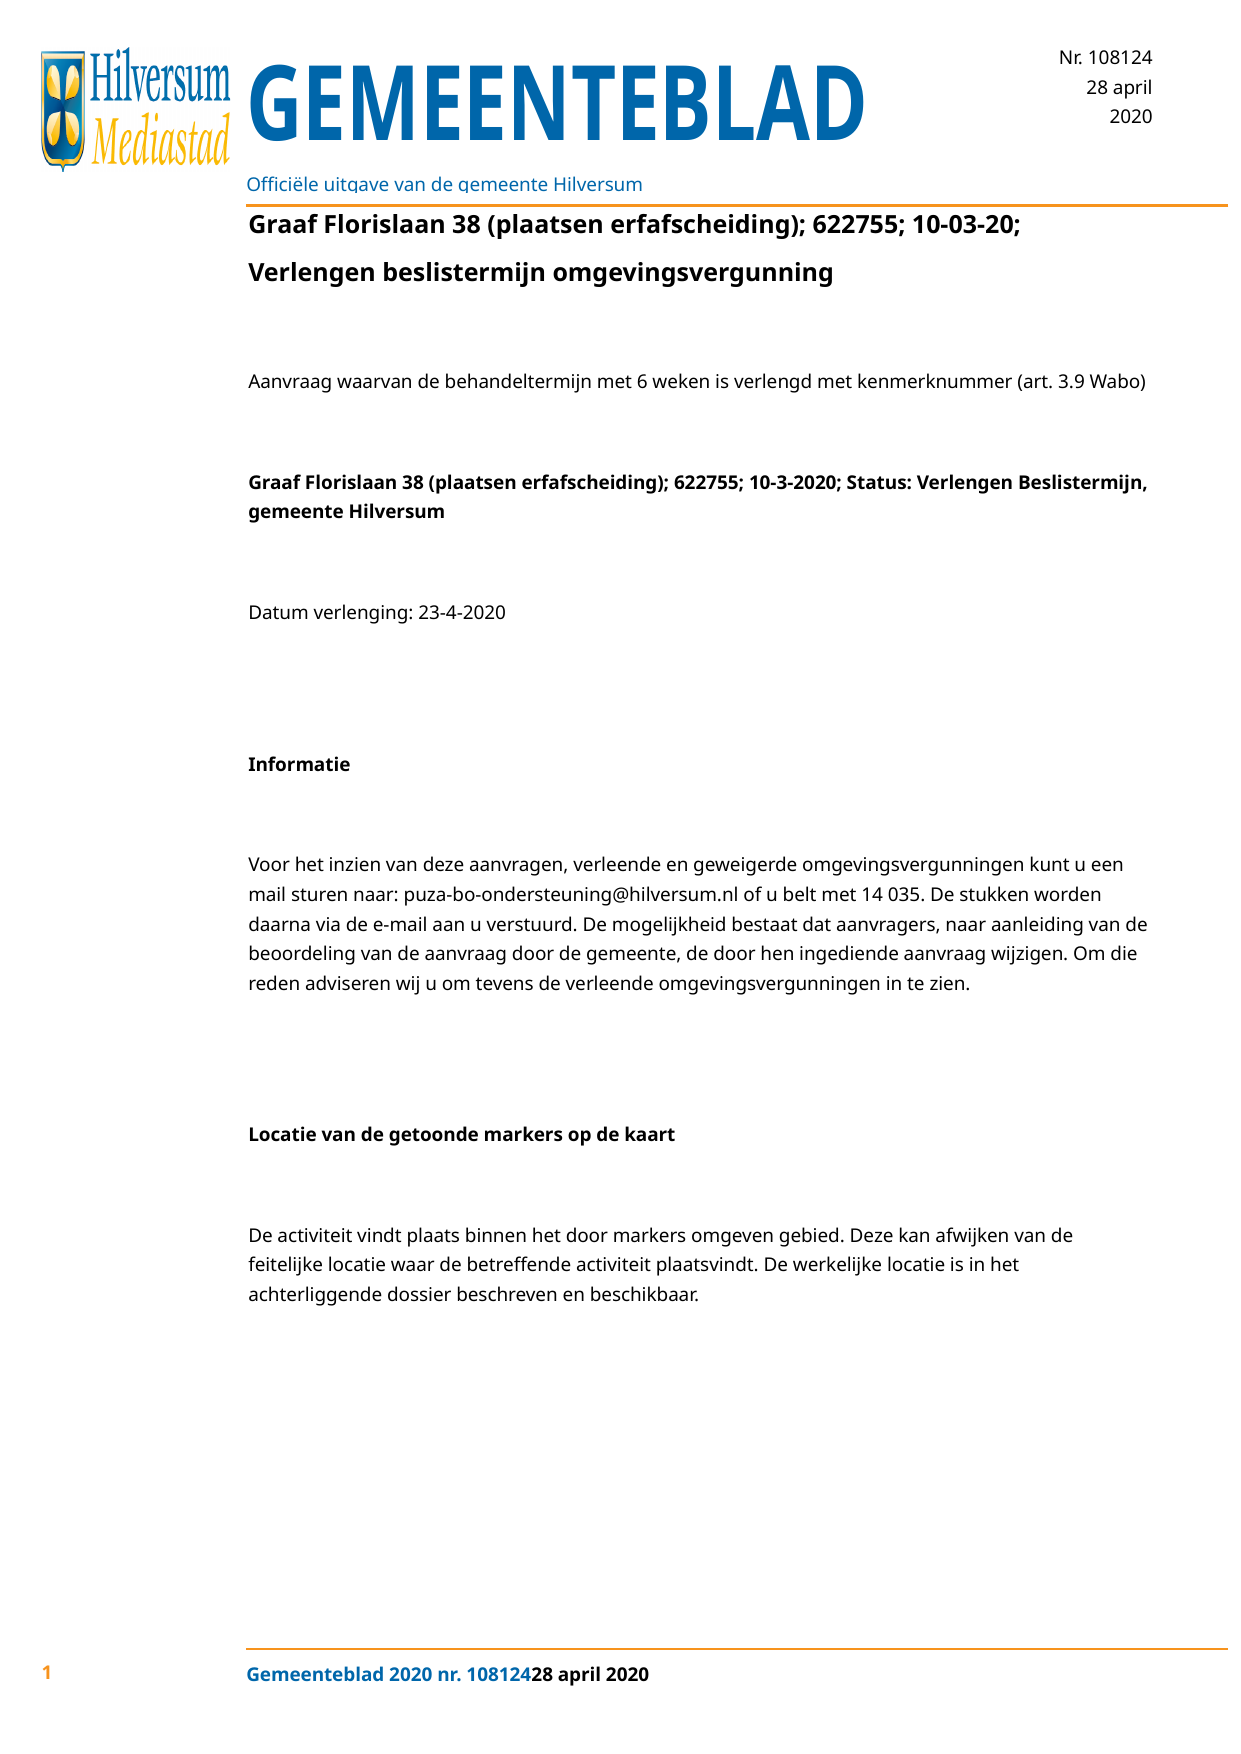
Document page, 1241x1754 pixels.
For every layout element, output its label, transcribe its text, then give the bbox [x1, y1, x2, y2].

text Aanvraag waarvan de behandeltermijn met 6 weken is verlengd met kenmerknummer (art. 3.9 Wabo) [248, 368, 1152, 394]
text Graaf Florislaan 38 (plaatsen erfafscheiding); 622755; 10-03-20; Verlengen beslistermijn omgevingsvergunning [248, 207, 1152, 288]
text De activiteit vindt plaats binnen het door markers omgeven gebied. Deze kan afwijken van de feitelijke locatie waar de betreffende activiteit plaatsvindt. De werkelijke locatie is in het achterliggende dossier beschreven en beschikbaar. [248, 1222, 1152, 1307]
text Datum verlenging: 23-4-2020 [248, 599, 1152, 625]
text Informatie [248, 751, 1152, 777]
text Graaf Florislaan 38 (plaatsen erfafscheiding); 622755; 10-3-2020; Status: Verlengen Beslistermijn, gemeente Hilversum [248, 469, 1152, 524]
text Locatie van de getoonde markers op de kaart [248, 1121, 1152, 1147]
picture [41, 47, 231, 172]
text Voor het inzien van deze aanvragen, verleende en geweigerde omgevingsvergunningen kunt u een mail sturen naar: puza-bo-ondersteuning@hilversum.nl of u belt met 14 035. De stukken worden daarna via de e-mail aan u verstuurd. De mogelijkheid bestaat dat aanvragers, naar aanleiding van de beoordeling van de aanvraag door de gemeente, de door hen ingediende aanvraag wijzigen. Om die reden adviseren wij u om tevens de verleende omgevingsvergunningen in te zien. [248, 852, 1152, 996]
